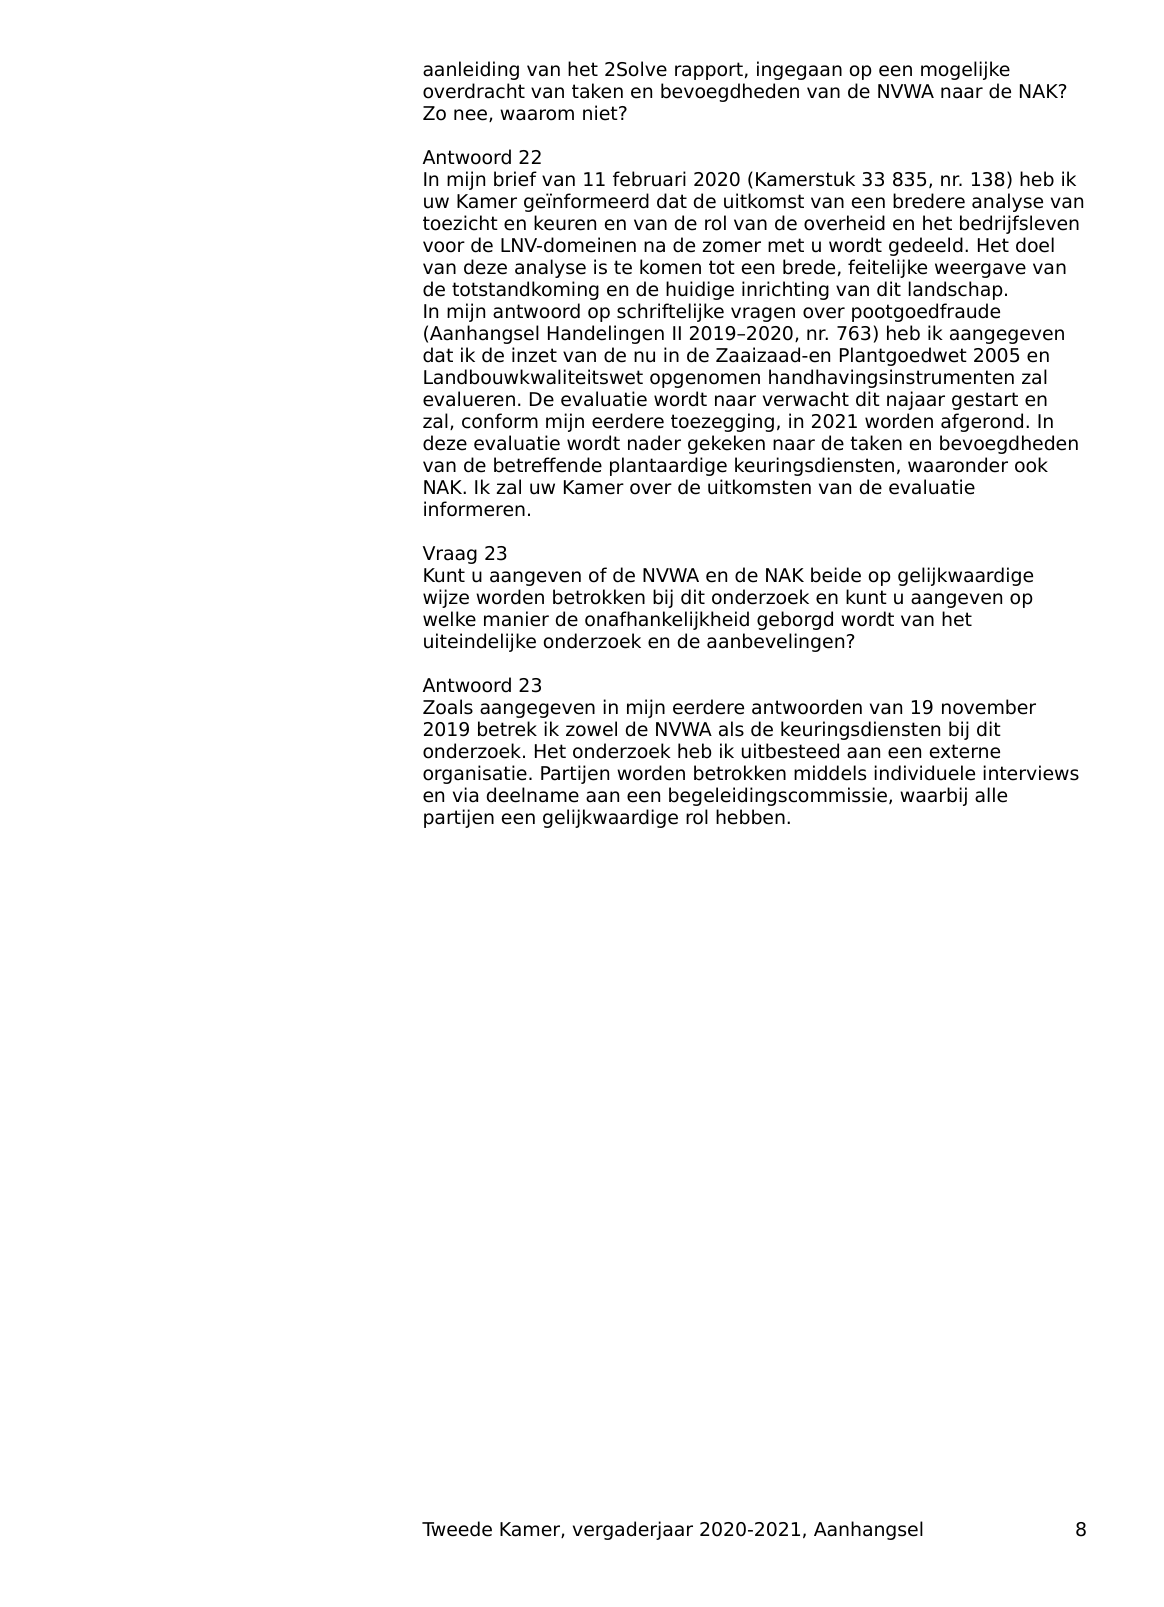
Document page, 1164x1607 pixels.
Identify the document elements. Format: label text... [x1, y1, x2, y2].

text aanleiding van het 2Solve rapport, ingegaan op een mogelijke overdracht van taken en bevoegdheden van de NVWA naar de NAK? Zo nee, waarom niet? [422, 59, 1087, 125]
text Kunt u aangeven of de NVWA en de NAK beide op gelijkwaardige wijze worden betrokken bij dit onderzoek en kunt u aangeven op welke manier de onafhankelijkheid geborgd wordt van het uiteindelijke onderzoek en de aanbevelingen? [422, 565, 1087, 653]
text Antwoord 22 [422, 147, 1087, 169]
text Antwoord 23 [422, 675, 1087, 697]
text In mijn brief van 11 februari 2020 (Kamerstuk 33 835, nr. 138) heb ik uw Kamer geïnformeerd dat de uitkomst van een bredere analyse van toezicht en keuren en van de rol van de overheid en het bedrijfsleven voor de LNV-domeinen na de zomer met u wordt gedeeld. Het doel van deze analyse is te komen tot een brede, feitelijke weergave van de totstandkoming en de huidige inrichting van dit landschap. [422, 169, 1087, 301]
text In mijn antwoord op schriftelijke vragen over pootgoedfraude (Aanhangsel Handelingen II 2019–2020, nr. 763) heb ik aangegeven dat ik de inzet van de nu in de Zaaizaad-en Plantgoedwet 2005 en Landbouwkwaliteitswet opgenomen handhavingsinstrumenten zal evalueren. De evaluatie wordt naar verwacht dit najaar gestart en zal, conform mijn eerdere toezegging, in 2021 worden afgerond. In deze evaluatie wordt nader gekeken naar de taken en bevoegdheden van de betreffende plantaardige keuringsdiensten, waaronder ook NAK. Ik zal uw Kamer over de uitkomsten van de evaluatie informeren. [422, 301, 1087, 521]
text Zoals aangegeven in mijn eerdere antwoorden van 19 november 2019 betrek ik zowel de NVWA als de keuringsdiensten bij dit onderzoek. Het onderzoek heb ik uitbesteed aan een externe organisatie. Partijen worden betrokken middels individuele interviews en via deelname aan een begeleidingscommissie, waarbij alle partijen een gelijkwaardige rol hebben. [422, 697, 1087, 829]
text Vraag 23 [422, 543, 1087, 565]
